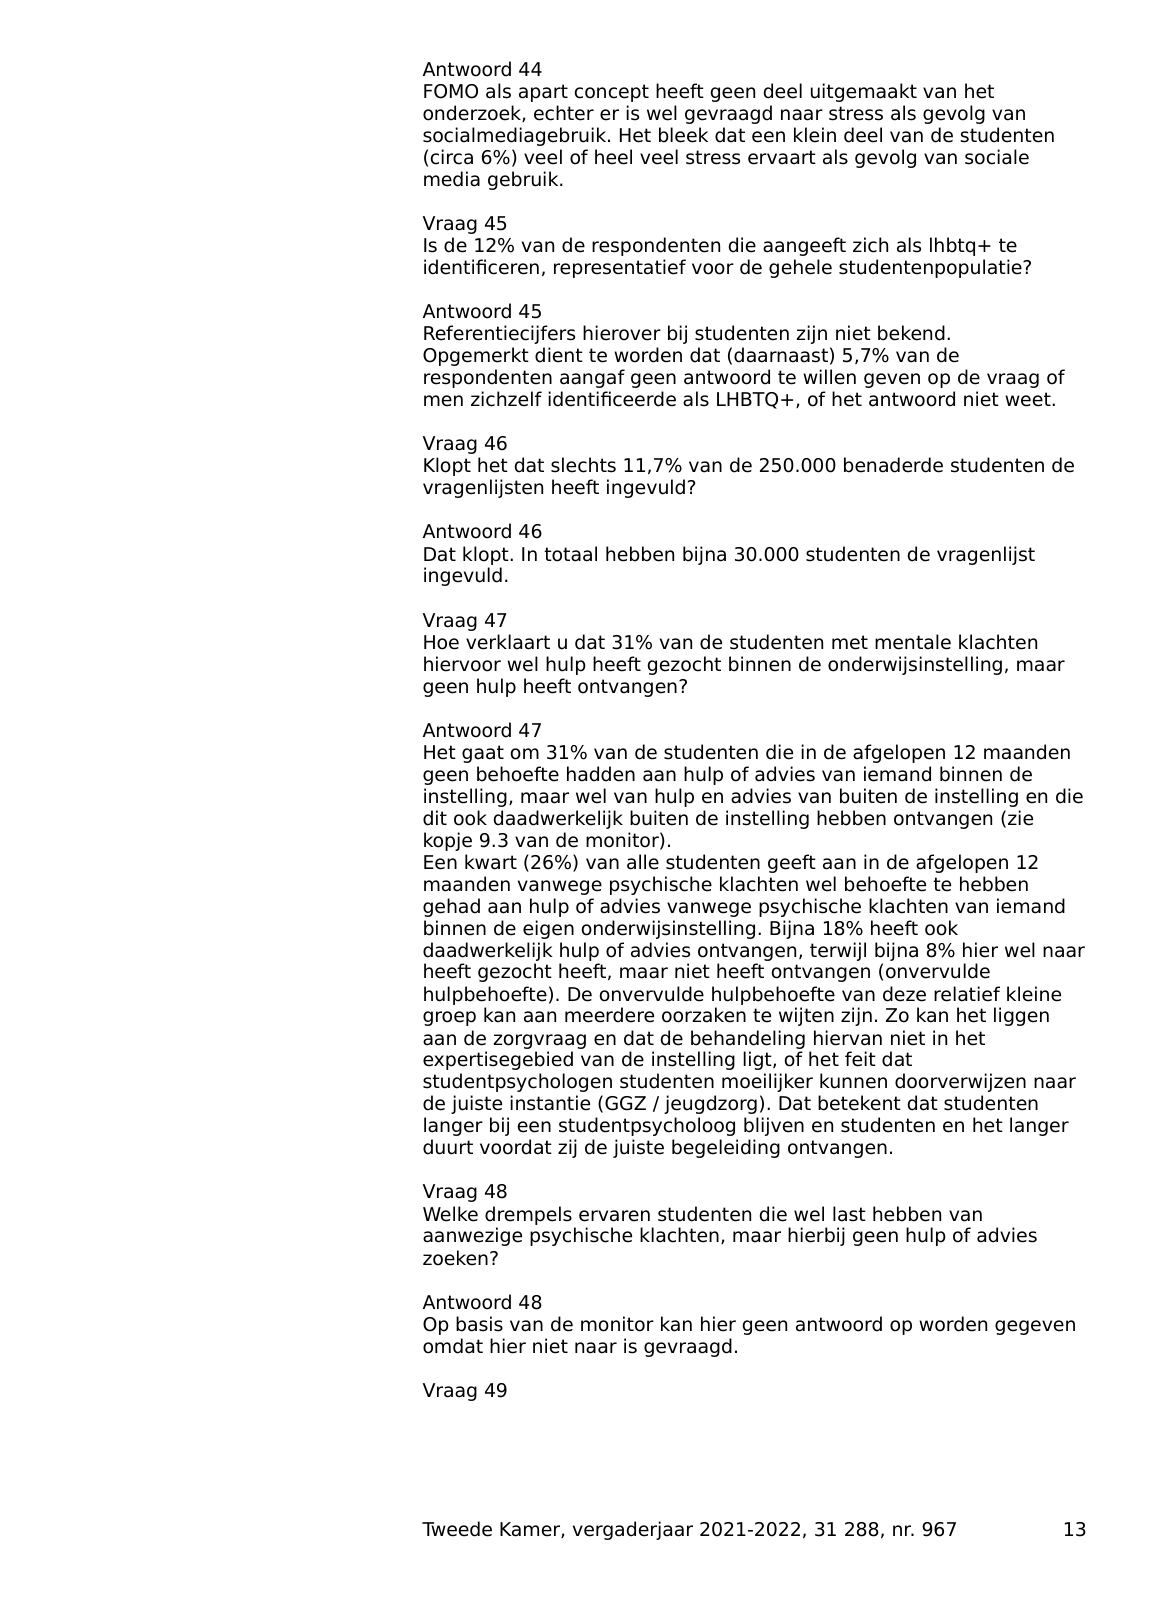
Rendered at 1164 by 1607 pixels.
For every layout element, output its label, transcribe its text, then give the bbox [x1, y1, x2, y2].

text Dat klopt. In totaal hebben bijna 30.000 studenten de vragenlijst ingevuld. [422, 543, 1087, 587]
text FOMO als apart concept heeft geen deel uitgemaakt van het onderzoek, echter er is wel gevraagd naar stress als gevolg van socialmediagebruik. Het bleek dat een klein deel van de studenten (circa 6%) veel of heel veel stress ervaart als gevolg van sociale media gebruik. [422, 81, 1087, 191]
text Antwoord 47 [422, 720, 1087, 742]
text Vraag 46 [422, 433, 1087, 455]
text Vraag 49 [422, 1380, 1087, 1402]
text Klopt het dat slechts 11,7% van de 250.000 benaderde studenten de vragenlijsten heeft ingevuld? [422, 455, 1087, 499]
text Antwoord 45 [422, 301, 1087, 323]
text Antwoord 48 [422, 1292, 1087, 1313]
text Een kwart (26%) van alle studenten geeft aan in de afgelopen 12 maanden vanwege psychische klachten wel behoefte te hebben gehad aan hulp of advies vanwege psychische klachten van iemand binnen de eigen onderwijsinstelling. Bijna 18% heeft ook daadwerkelijk hulp of advies ontvangen, terwijl bijna 8% hier wel naar heeft gezocht heeft, maar niet heeft ontvangen (onvervulde hulpbehoefte). De onvervulde hulpbehoefte van deze relatief kleine groep kan aan meerdere oorzaken te wijten zijn. Zo kan het liggen aan de zorgvraag en dat de behandeling hiervan niet in het expertisegebied van de instelling ligt, of het feit dat studentpsychologen studenten moeilijker kunnen doorverwijzen naar de juiste instantie (GGZ / jeugdzorg). Dat betekent dat studenten langer bij een studentpsycholoog blijven en studenten en het langer duurt voordat zij de juiste begeleiding ontvangen. [422, 852, 1087, 1159]
text Antwoord 44 [422, 59, 1087, 81]
text Op basis van de monitor kan hier geen antwoord op worden gegeven omdat hier niet naar is gevraagd. [422, 1313, 1087, 1357]
text Hoe verklaart u dat 31% van de studenten met mentale klachten hiervoor wel hulp heeft gezocht binnen de onderwijsinstelling, maar geen hulp heeft ontvangen? [422, 632, 1087, 697]
text Opgemerkt dient te worden dat (daarnaast) 5,7% van de respondenten aangaf geen antwoord te willen geven op de vraag of men zichzelf identificeerde als LHBTQ+, of het antwoord niet weet. [422, 345, 1087, 411]
text Vraag 47 [422, 609, 1087, 632]
text Het gaat om 31% van de studenten die in de afgelopen 12 maanden geen behoefte hadden aan hulp of advies van iemand binnen de instelling, maar wel van hulp en advies van buiten de instelling en die dit ook daadwerkelijk buiten de instelling hebben ontvangen (zie kopje 9.3 van de monitor). [422, 742, 1087, 852]
text Vraag 48 [422, 1181, 1087, 1203]
text Vraag 45 [422, 213, 1087, 235]
text Antwoord 46 [422, 521, 1087, 543]
text Referentiecijfers hierover bij studenten zijn niet bekend. [422, 323, 1087, 345]
text Is de 12% van de respondenten die aangeeft zich als lhbtq+ te identificeren, representatief voor de gehele studentenpopulatie? [422, 235, 1087, 279]
text Welke drempels ervaren studenten die wel last hebben van aanwezige psychische klachten, maar hierbij geen hulp of advies zoeken? [422, 1203, 1087, 1269]
